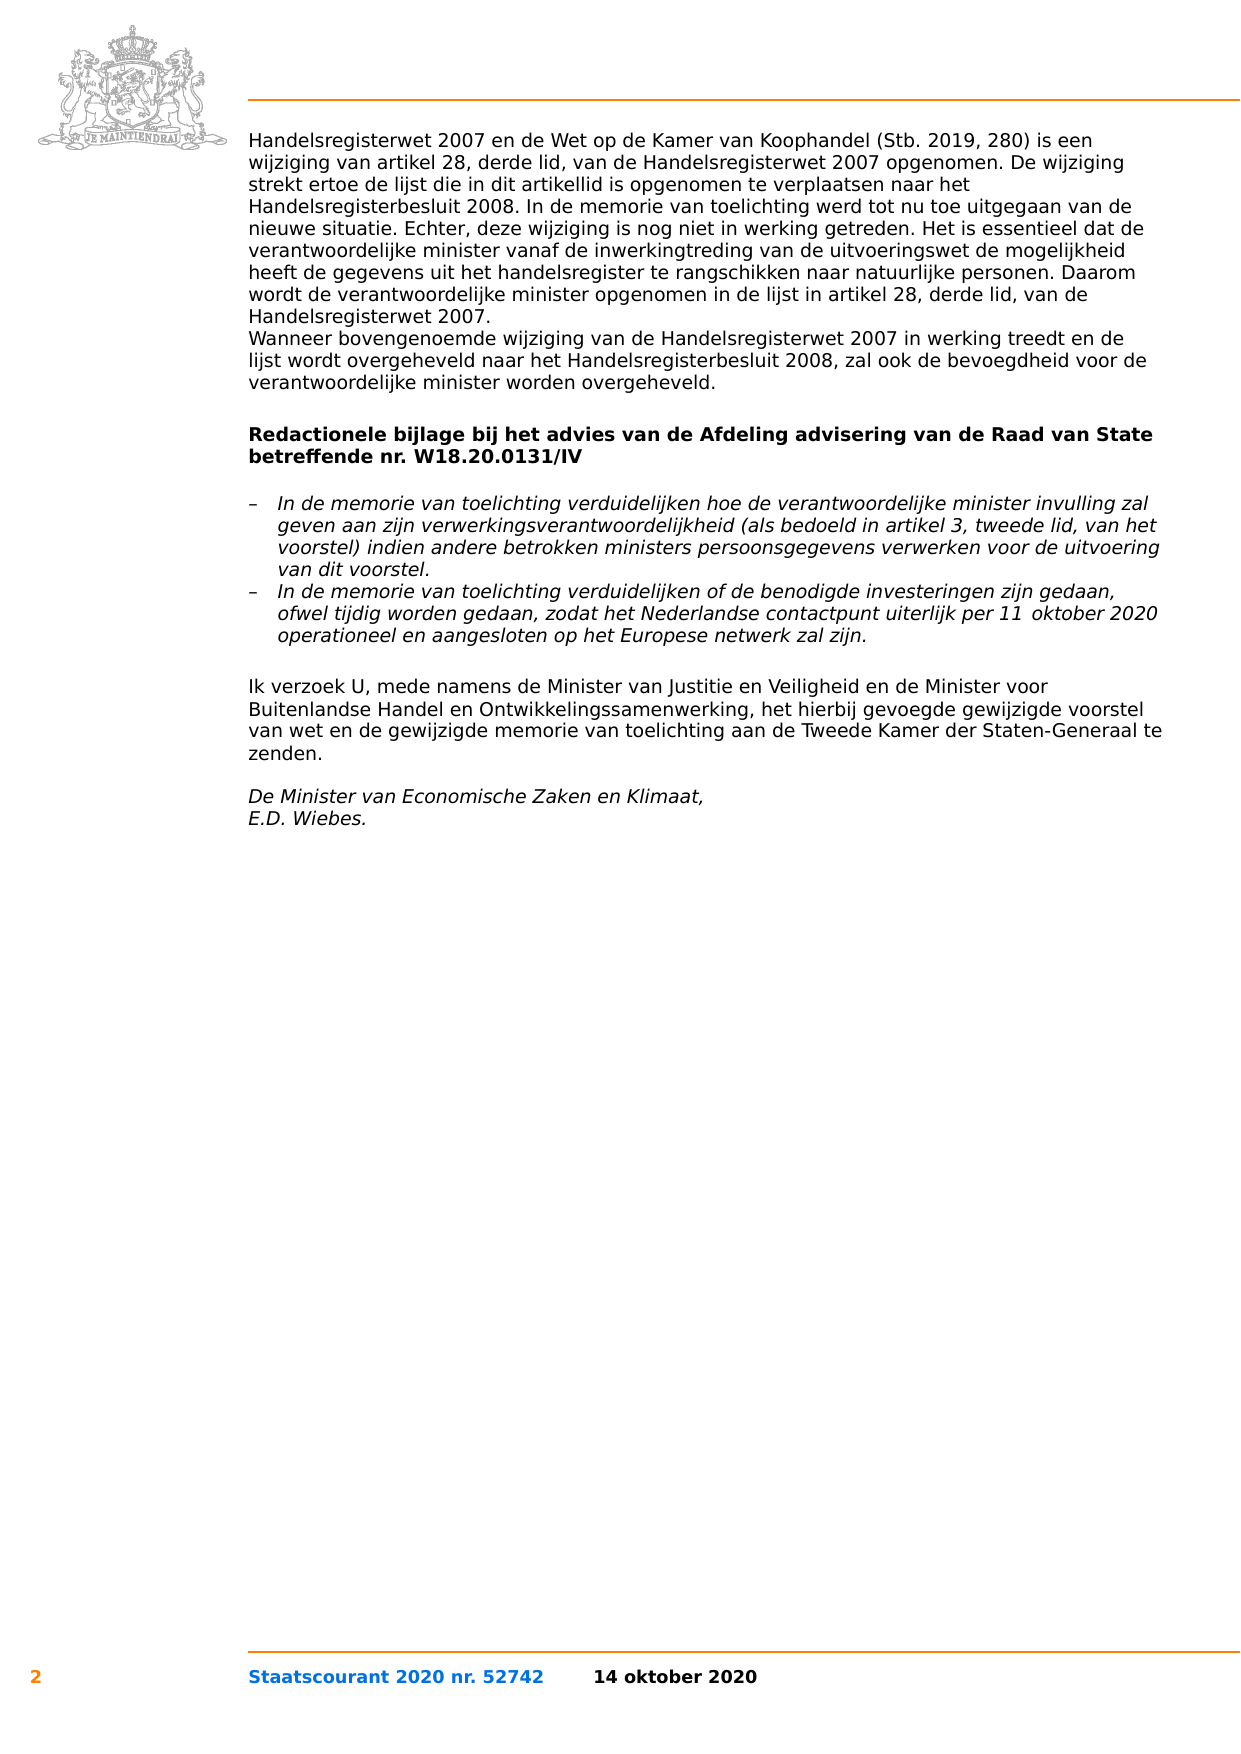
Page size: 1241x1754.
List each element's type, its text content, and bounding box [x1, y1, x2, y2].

text Ik verzoek U, mede namens de Minister van Justitie en Veiligheid en de Minister voor Buitenlandse Handel en Ontwikkelingssamenwerking, het hierbij gevoegde gewijzigde voorstel van wet en de gewijzigde memorie van toelichting aan de Tweede Kamer der Staten-Generaal te zenden. [248, 676, 1163, 764]
text Wanneer bovengenoemde wijziging van de Handelsregisterwet 2007 in werking treedt en de lijst wordt overgeheveld naar het Handelsregisterbesluit 2008, zal ook de bevoegdheid voor de verantwoordelijke minister worden overgeheveld. [248, 328, 1163, 394]
subtitle Redactionele bijlage bij het advies van de Afdeling advisering van de Raad van State betreffende nr. W18.20.0131/IV [248, 424, 1163, 468]
text – In de memorie van toelichting verduidelijken of de benodigde investeringen zijn gedaan, ofwel tijdig worden gedaan, zodat het Nederlandse contactpunt uiterlijk per 11 oktober 2020 operationeel en aangesloten op het Europese netwerk zal zijn. [248, 581, 1163, 646]
text Handelsregisterwet 2007 en de Wet op de Kamer van Koophandel (Stb. 2019, 280) is een wijziging van artikel 28, derde lid, van de Handelsregisterwet 2007 opgenomen. De wijziging strekt ertoe de lijst die in dit artikellid is opgenomen te verplaatsen naar het Handelsregisterbesluit 2008. In de memorie van toelichting werd tot nu toe uitgegaan van de nieuwe situatie. Echter, deze wijziging is nog niet in werking getreden. Het is essentieel dat de verantwoordelijke minister vanaf de inwerkingtreding van de uitvoeringswet de mogelijkheid heeft de gegevens uit het handelsregister te rangschikken naar natuurlijke personen. Daarom wordt de verantwoordelijke minister opgenomen in de lijst in artikel 28, derde lid, van de Handelsregisterwet 2007. [248, 130, 1163, 328]
text – In de memorie van toelichting verduidelijken hoe de verantwoordelijke minister invulling zal geven aan zijn verwerkingsverantwoordelijkheid (als bedoeld in artikel 3, tweede lid, van het voorstel) indien andere betrokken ministers persoonsgegevens verwerken voor de uitvoering van dit voorstel. [248, 493, 1163, 581]
picture [38, 25, 227, 150]
text De Minister van Economische Zaken en Klimaat, E.D. Wiebes. [248, 786, 1163, 830]
